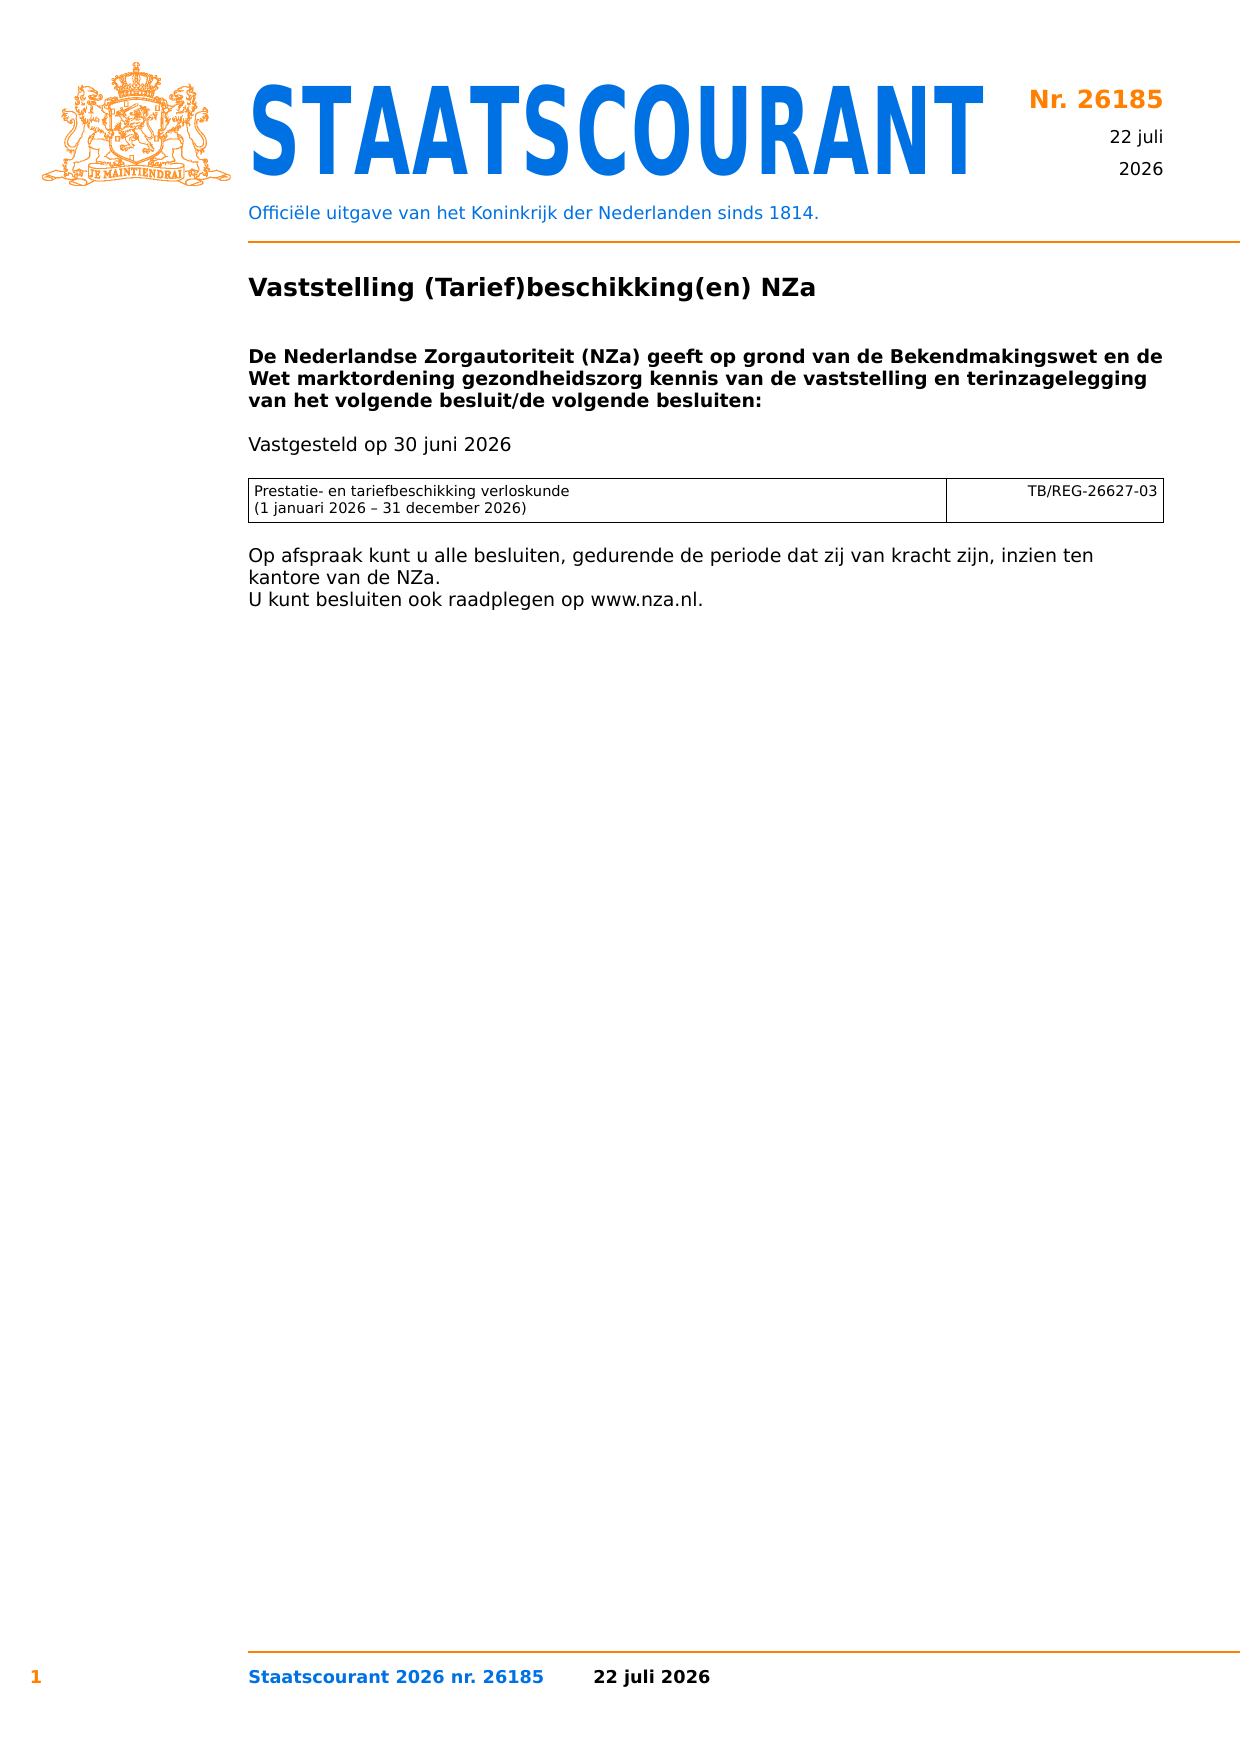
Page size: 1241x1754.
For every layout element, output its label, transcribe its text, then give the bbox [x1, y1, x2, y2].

subtitle Vaststelling (Tarief)beschikking(en) NZa [248, 273, 1163, 302]
table_header TB/REG-26627-03 [947, 479, 1163, 522]
table_cell Officiële uitgave van het Koninkrijk der Nederlanden sinds 1814. [248, 203, 1240, 241]
text Vastgesteld op 30 juni 2026 [248, 434, 1163, 456]
table_header [25, 62, 248, 241]
text U kunt besluiten ook raadplegen op www.nza.nl. [248, 589, 1163, 611]
table_cell 22 juli [998, 121, 1240, 153]
picture [41, 62, 231, 186]
text Op afspraak kunt u alle besluiten, gedurende de periode dat zij van kracht zijn, inzien ten kantore van de NZa. [248, 545, 1163, 589]
table_header STAATSCOURANT [248, 62, 998, 203]
table_header Nr. 26185 [998, 62, 1240, 121]
table_header Prestatie- en tariefbeschikking verloskunde (1 januari 2026 – 31 december 2026) [249, 479, 946, 522]
text De Nederlandse Zorgautoriteit (NZa) geeft op grond van de Bekendmakingswet en de Wet marktordening gezondheidszorg kennis van de vaststelling en terinzagelegging van het volgende besluit/de volgende besluiten: [248, 346, 1163, 412]
table_cell 2026 [998, 153, 1240, 203]
